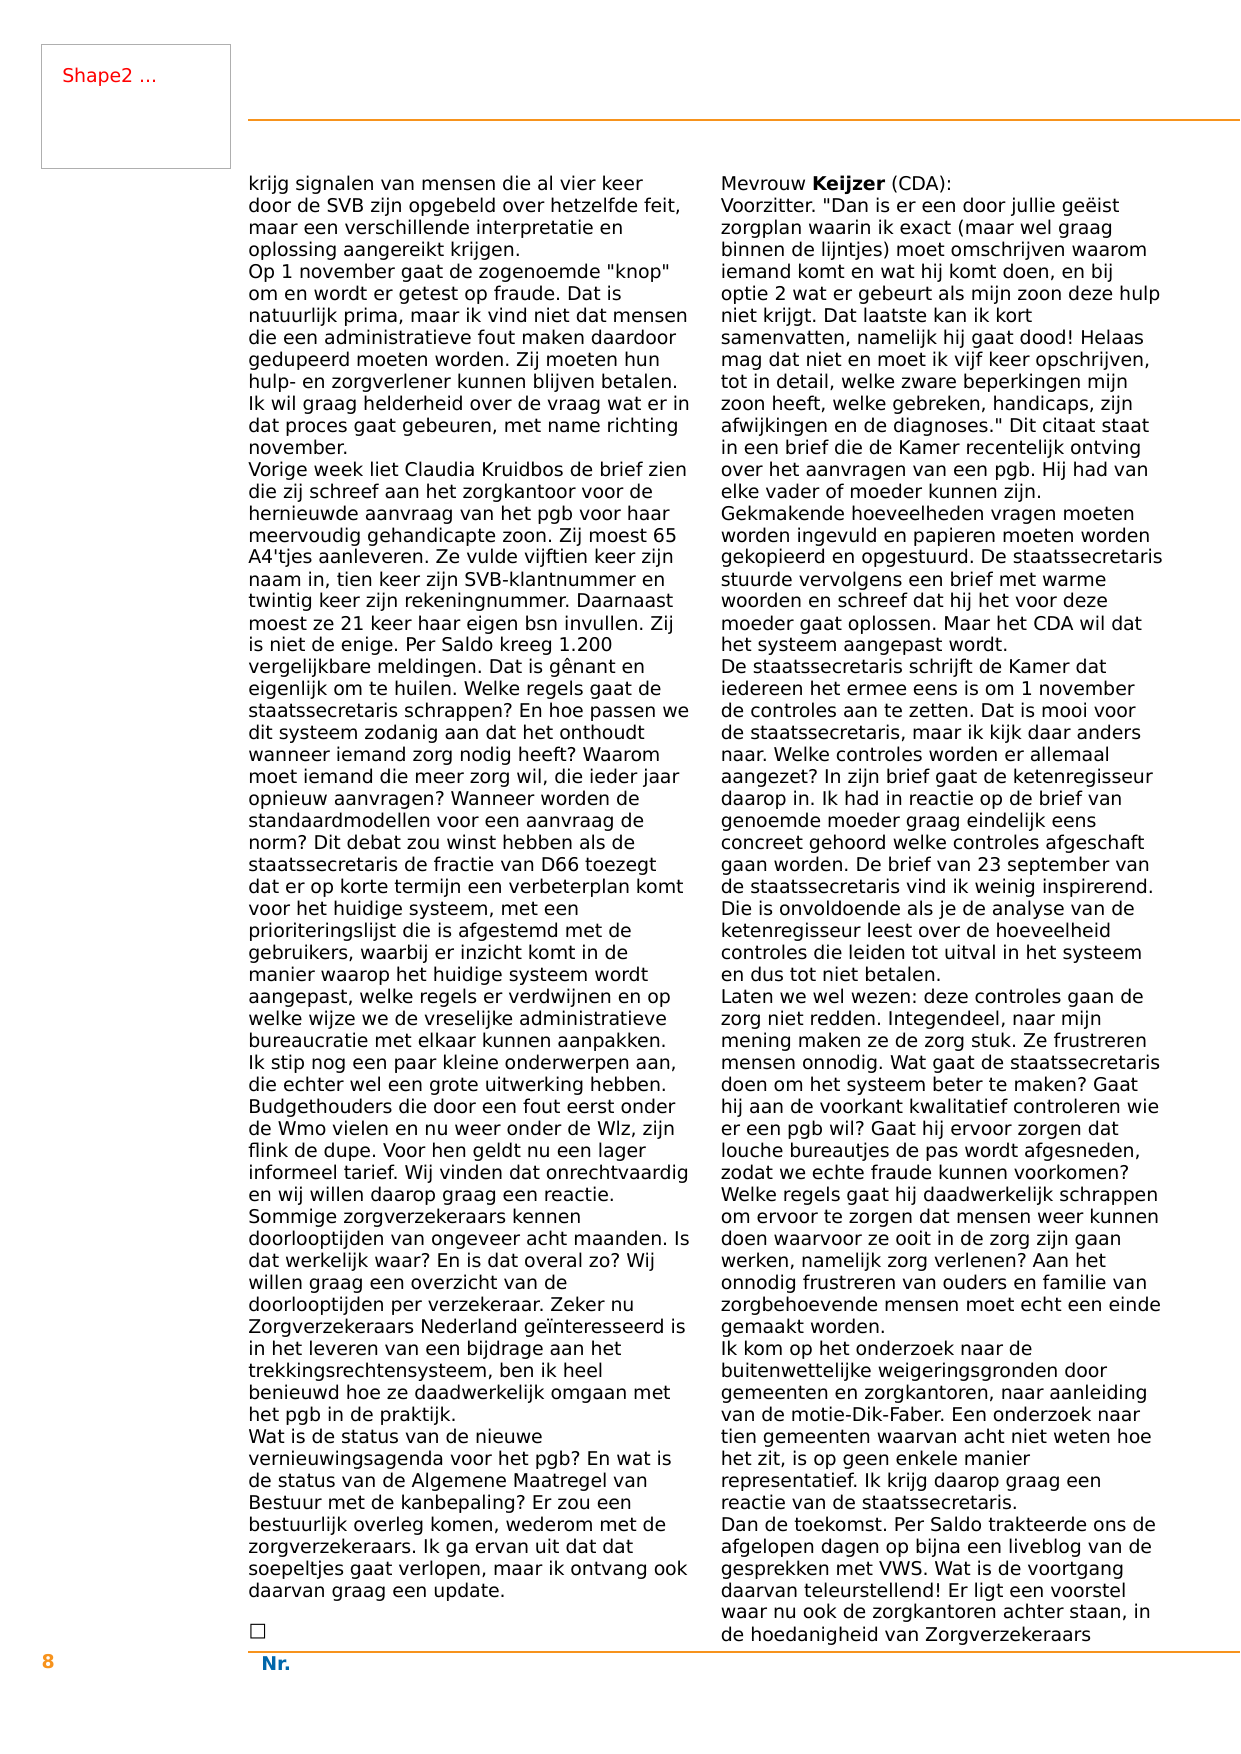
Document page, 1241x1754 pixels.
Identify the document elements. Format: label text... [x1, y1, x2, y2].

text Laten we wel wezen: deze controles gaan de zorg niet redden. Integendeel, naar mijn mening maken ze de zorg stuk. Ze frustreren mensen onnodig. Wat gaat de staatssecretaris doen om het systeem beter te maken? Gaat hij aan de voorkant kwalitatief controleren wie er een pgb wil? Gaat hij ervoor zorgen dat louche bureautjes de pas wordt afgesneden, zodat we echte fraude kunnen voorkomen? Welke regels gaat hij daadwerkelijk schrappen om ervoor te zorgen dat mensen weer kunnen doen waarvoor ze ooit in de zorg zijn gaan werken, namelijk zorg verlenen? Aan het onnodig frustreren van ouders en familie van zorgbehoevende mensen moet echt een einde gemaakt worden. [721, 986, 1163, 1338]
text Mevrouw Keijzer (CDA): [721, 173, 1163, 195]
text De staatssecretaris schrijft de Kamer dat iedereen het ermee eens is om 1 november de controles aan te zetten. Dat is mooi voor de staatssecretaris, maar ik kijk daar anders naar. Welke controles worden er allemaal aangezet? In zijn brief gaat de ketenregisseur daarop in. Ik had in reactie op de brief van genoemde moeder graag eindelijk eens concreet gehoord welke controles afgeschaft gaan worden. De brief van 23 september van de staatssecretaris vind ik weinig inspirerend. Die is onvoldoende als je de analyse van de ketenregisseur leest over de hoeveelheid controles die leiden tot uitval in het systeem en dus tot niet betalen. [721, 656, 1163, 986]
text krijg signalen van mensen die al vier keer door de SVB zijn opgebeld over hetzelfde feit, maar een verschillende interpretatie en oplossing aangereikt krijgen. [248, 173, 691, 261]
text Ik stip nog een paar kleine onderwerpen aan, die echter wel een grote uitwerking hebben. Budgethouders die door een fout eerst onder de Wmo vielen en nu weer onder de Wlz, zijn flink de dupe. Voor hen geldt nu een lager informeel tarief. Wij vinden dat onrechtvaardig en wij willen daarop graag een reactie. [248, 1052, 691, 1206]
text Wat is de status van de nieuwe vernieuwingsagenda voor het pgb? En wat is de status van de Algemene Maatregel van Bestuur met de kanbepaling? Er zou een bestuurlijk overleg komen, wederom met de zorgverzekeraars. Ik ga ervan uit dat dat soepeltjes gaat verlopen, maar ik ontvang ook daarvan graag een update. [248, 1426, 691, 1601]
text Sommige zorgverzekeraars kennen doorlooptijden van ongeveer acht maanden. Is dat werkelijk waar? En is dat overal zo? Wij willen graag een overzicht van de doorlooptijden per verzekeraar. Zeker nu Zorgverzekeraars Nederland geïnteresseerd is in het leveren van een bijdrage aan het trekkingsrechtensysteem, ben ik heel benieuwd hoe ze daadwerkelijk omgaan met het pgb in de praktijk. [248, 1206, 691, 1426]
text Vorige week liet Claudia Kruidbos de brief zien die zij schreef aan het zorgkantoor voor de hernieuwde aanvraag van het pgb voor haar meervoudig gehandicapte zoon. Zij moest 65 A4'tjes aanleveren. Ze vulde vijftien keer zijn naam in, tien keer zijn SVB-klantnummer en twintig keer zijn rekeningnummer. Daarnaast moest ze 21 keer haar eigen bsn invullen. Zij is niet de enige. Per Saldo kreeg 1.200 vergelijkbare meldingen. Dat is gênant en eigenlijk om te huilen. Welke regels gaat de staatssecretaris schrappen? En hoe passen we dit systeem zodanig aan dat het onthoudt wanneer iemand zorg nodig heeft? Waarom moet iemand die meer zorg wil, die ieder jaar opnieuw aanvragen? Wanneer worden de standaardmodellen voor een aanvraag de norm? Dit debat zou winst hebben als de staatssecretaris de fractie van D66 toezegt dat er op korte termijn een verbeterplan komt voor het huidige systeem, met een prioriteringslijst die is afgestemd met de gebruikers, waarbij er inzicht komt in de manier waarop het huidige systeem wordt aangepast, welke regels er verdwijnen en op welke wijze we de vreselijke administratieve bureaucratie met elkaar kunnen aanpakken. [248, 458, 691, 1052]
text Ik kom op het onderzoek naar de buitenwettelijke weigeringsgronden door gemeenten en zorgkantoren, naar aanleiding van de motie-Dik-Faber. Een onderzoek naar tien gemeenten waarvan acht niet weten hoe het zit, is op geen enkele manier representatief. Ik krijg daarop graag een reactie van de staatssecretaris. [721, 1338, 1163, 1513]
text ⬜ [248, 1621, 691, 1643]
text Dan de toekomst. Per Saldo trakteerde ons de afgelopen dagen op bijna een liveblog van de gesprekken met VWS. Wat is de voortgang daarvan teleurstellend! Er ligt een voorstel waar nu ook de zorgkantoren achter staan, in de hoedanigheid van Zorgverzekeraars [721, 1513, 1163, 1645]
text Voorzitter. "Dan is er een door jullie geëist zorgplan waarin ik exact (maar wel graag binnen de lijntjes) moet omschrijven waarom iemand komt en wat hij komt doen, en bij optie 2 wat er gebeurt als mijn zoon deze hulp niet krijgt. Dat laatste kan ik kort samenvatten, namelijk hij gaat dood! Helaas mag dat niet en moet ik vijf keer opschrijven, tot in detail, welke zware beperkingen mijn zoon heeft, welke gebreken, handicaps, zijn afwijkingen en de diagnoses." Dit citaat staat in een brief die de Kamer recentelijk ontving over het aanvragen van een pgb. Hij had van elke vader of moeder kunnen zijn. Gekmakende hoeveelheden vragen moeten worden ingevuld en papieren moeten worden gekopieerd en opgestuurd. De staatssecretaris stuurde vervolgens een brief met warme woorden en schreef dat hij het voor deze moeder gaat oplossen. Maar het CDA wil dat het systeem aangepast wordt. [721, 195, 1163, 656]
text Op 1 november gaat de zogenoemde "knop" om en wordt er getest op fraude. Dat is natuurlijk prima, maar ik vind niet dat mensen die een administratieve fout maken daardoor gedupeerd moeten worden. Zij moeten hun hulp- en zorgverlener kunnen blijven betalen. Ik wil graag helderheid over de vraag wat er in dat proces gaat gebeuren, met name richting november. [248, 261, 691, 458]
